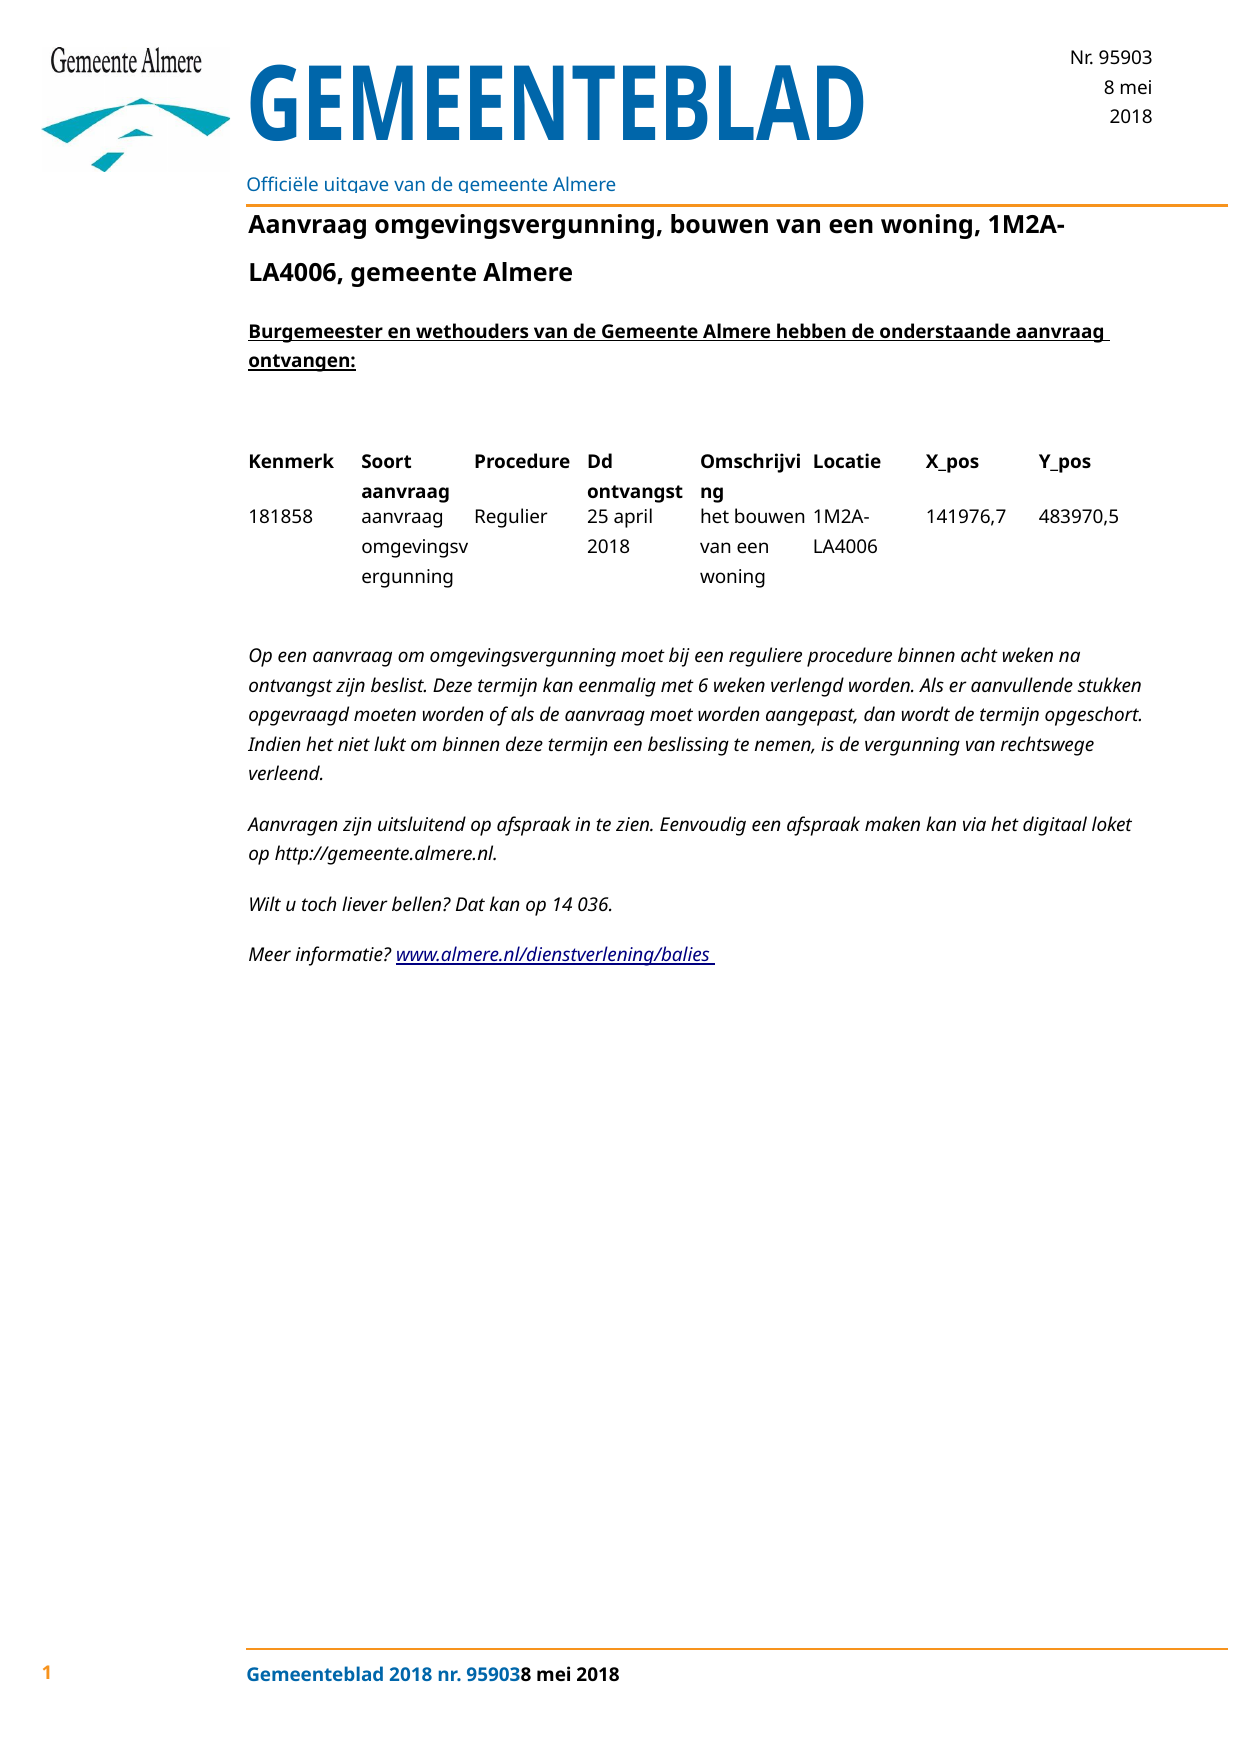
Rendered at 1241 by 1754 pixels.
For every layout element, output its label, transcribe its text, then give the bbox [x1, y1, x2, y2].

table_cell 141976,7 [926, 504, 1038, 589]
table_cell aanvraag omgevingsvergunning [361, 504, 474, 589]
table_header Soort aanvraag [361, 449, 474, 504]
text Op een aanvraag om omgevingsvergunning moet bij een reguliere procedure binnen acht weken na ontvangst zijn beslist. Deze termijn kan eenmalig met 6 weken verlengd worden. Als er aanvullende stukken opgevraagd moeten worden of als de aanvraag moet worden aangepast, dan wordt de termijn opgeschort. Indien het niet lukt om binnen deze termijn een beslissing te nemen, is de vergunning van rechtswege verleend. [248, 642, 1152, 786]
table_header Procedure [474, 449, 587, 504]
picture [41, 47, 231, 172]
table_header Y_pos [1039, 449, 1152, 504]
text Wilt u toch liever bellen? Dat kan op 14 036. [248, 891, 1152, 917]
table_cell 25 april 2018 [587, 504, 700, 589]
table_header Dd ontvangst [587, 449, 700, 504]
table_header Omschrijving [700, 449, 813, 504]
text Aanvragen zijn uitsluitend op afspraak in te zien. Eenvoudig een afspraak maken kan via het digitaal loket op http://gemeente.almere.nl. [248, 811, 1152, 866]
table_header Kenmerk [248, 449, 361, 504]
table_header X_pos [926, 449, 1038, 504]
table_header Locatie [813, 449, 926, 504]
text Meer informatie? www.almere.nl/dienstverlening/balies [248, 941, 1152, 967]
table_cell 483970,5 [1039, 504, 1152, 589]
table_cell 181858 [248, 504, 361, 589]
table_cell 1M2A-LA4006 [813, 504, 926, 589]
text Aanvraag omgevingsvergunning, bouwen van een woning, 1M2A-LA4006, gemeente Almere [248, 207, 1152, 288]
table_cell Regulier [474, 504, 587, 589]
text Burgemeester en wethouders van de Gemeente Almere hebben de onderstaande aanvraag ontvangen: [248, 318, 1152, 373]
table_cell het bouwen van een woning [700, 504, 813, 589]
